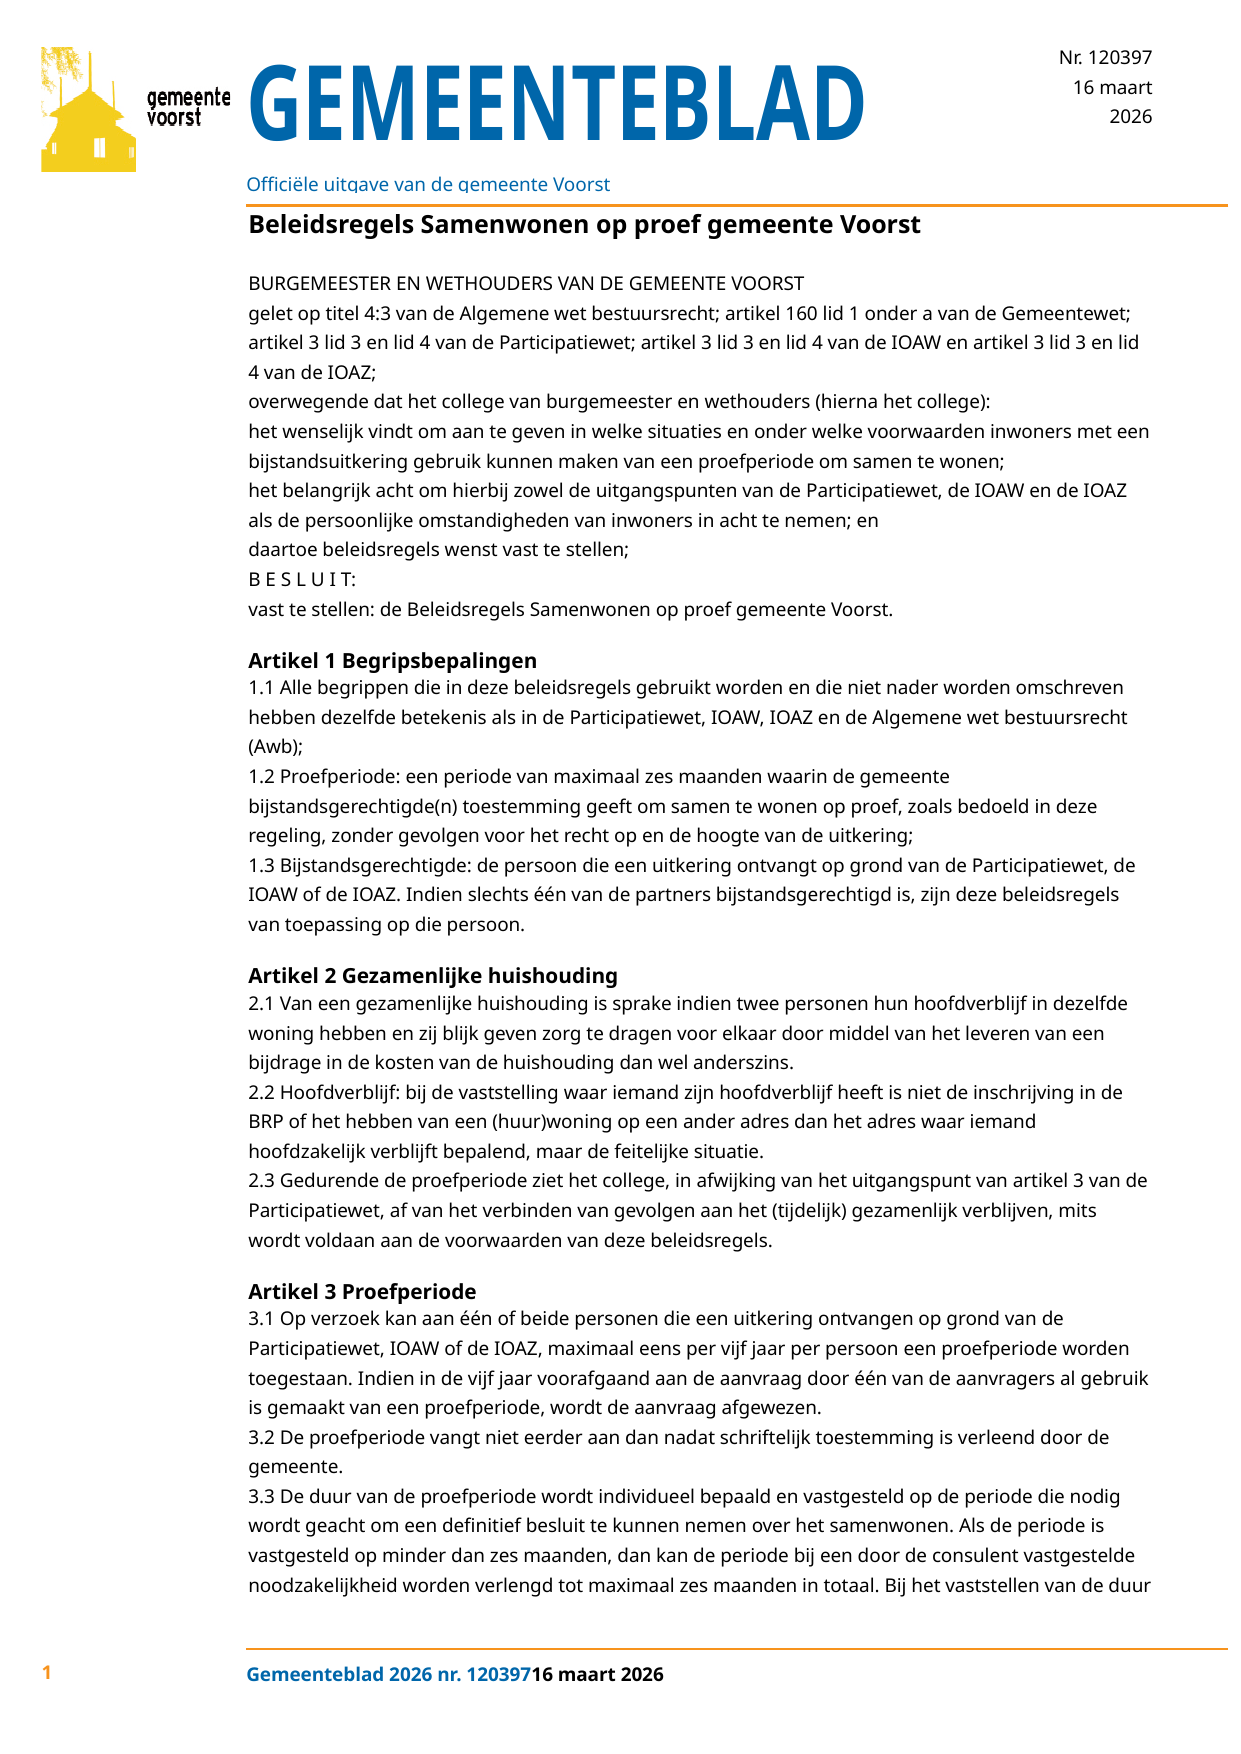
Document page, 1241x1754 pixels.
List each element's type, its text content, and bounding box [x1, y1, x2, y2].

text gelet op titel 4:3 van de Algemene wet bestuursrecht; artikel 160 lid 1 onder a van de Gemeentewet; artikel 3 lid 3 en lid 4 van de Participatiewet; artikel 3 lid 3 en lid 4 van de IOAW en artikel 3 lid 3 en lid 4 van de IOAZ; [248, 300, 1152, 385]
text 1.2 Proefperiode: een periode van maximaal zes maanden waarin de gemeente bijstandsgerechtigde(n) toestemming geeft om samen te wonen op proef, zoals bedoeld in deze regeling, zonder gevolgen voor het recht op en de hoogte van de uitkering; [248, 763, 1152, 848]
text 1.1 Alle begrippen die in deze beleidsregels gebruikt worden en die niet nader worden omschreven hebben dezelfde betekenis als in de Participatiewet, IOAW, IOAZ en de Algemene wet bestuursrecht (Awb); [248, 674, 1152, 759]
text 2.1 Van een gezamenlijke huishouding is sprake indien twee personen hun hoofdverblijf in dezelfde woning hebben en zij blijk geven zorg te dragen voor elkaar door middel van het leveren van een bijdrage in de kosten van de huishouding dan wel anderszins. [248, 990, 1152, 1075]
text 2.2 Hoofdverblijf: bij de vaststelling waar iemand zijn hoofdverblijf heeft is niet de inschrijving in de BRP of het hebben van een (huur)woning op een ander adres dan het adres waar iemand hoofdzakelijk verblijft bepalend, maar de feitelijke situatie. [248, 1079, 1152, 1164]
text 3.3 De duur van de proefperiode wordt individueel bepaald en vastgesteld op de periode die nodig wordt geacht om een definitief besluit te kunnen nemen over het samenwonen. Als de periode is vastgesteld op minder dan zes maanden, dan kan de periode bij een door de consulent vastgestelde noodzakelijkheid worden verlengd tot maximaal zes maanden in totaal. Bij het vaststellen van de duur [248, 1483, 1152, 1598]
text BURGEMEESTER EN WETHOUDERS VAN DE GEMEENTE VOORST [248, 270, 1152, 296]
text 2.3 Gedurende de proefperiode ziet het college, in afwijking van het uitgangspunt van artikel 3 van de Participatiewet, af van het verbinden van gevolgen aan het (tijdelijk) gezamenlijk verblijven, mits wordt voldaan aan de voorwaarden van deze beleidsregels. [248, 1168, 1152, 1252]
text overwegende dat het college van burgemeester en wethouders (hierna het college): [248, 389, 1152, 414]
text 1.3 Bijstandsgerechtigde: de persoon die een uitkering ontvangt op grond van de Participatiewet, de IOAW of de IOAZ. Indien slechts één van de partners bijstandsgerechtigd is, zijn deze beleidsregels van toepassing op die persoon. [248, 852, 1152, 937]
text het wenselijk vindt om aan te geven in welke situaties en onder welke voorwaarden inwoners met een bijstandsuitkering gebruik kunnen maken van een proefperiode om samen te wonen; [248, 418, 1152, 473]
text Artikel 3 Proefperiode [248, 1277, 1152, 1306]
text daartoe beleidsregels wenst vast te stellen; [248, 537, 1152, 562]
text Beleidsregels Samenwonen op proef gemeente Voorst [248, 207, 1152, 241]
text 3.1 Op verzoek kan aan één of beide personen die een uitkering ontvangen op grond van de Participatiewet, IOAW of de IOAZ, maximaal eens per vijf jaar per persoon een proefperiode worden toegestaan. Indien in de vijf jaar voorafgaand aan de aanvraag door één van de aanvragers al gebruik is gemaakt van een proefperiode, wordt de aanvraag afgewezen. [248, 1306, 1152, 1420]
text Artikel 1 Begripsbepalingen [248, 646, 1152, 674]
text B E S L U I T: [248, 566, 1152, 592]
text Artikel 2 Gezamenlijke huishouding [248, 962, 1152, 990]
picture [41, 47, 231, 172]
text het belangrijk acht om hierbij zowel de uitgangspunten van de Participatiewet, de IOAW en de IOAZ als de persoonlijke omstandigheden van inwoners in acht te nemen; en [248, 477, 1152, 533]
text vast te stellen: de Beleidsregels Samenwonen op proef gemeente Voorst. [248, 596, 1152, 621]
text 3.2 De proefperiode vangt niet eerder aan dan nadat schriftelijk toestemming is verleend door de gemeente. [248, 1424, 1152, 1479]
